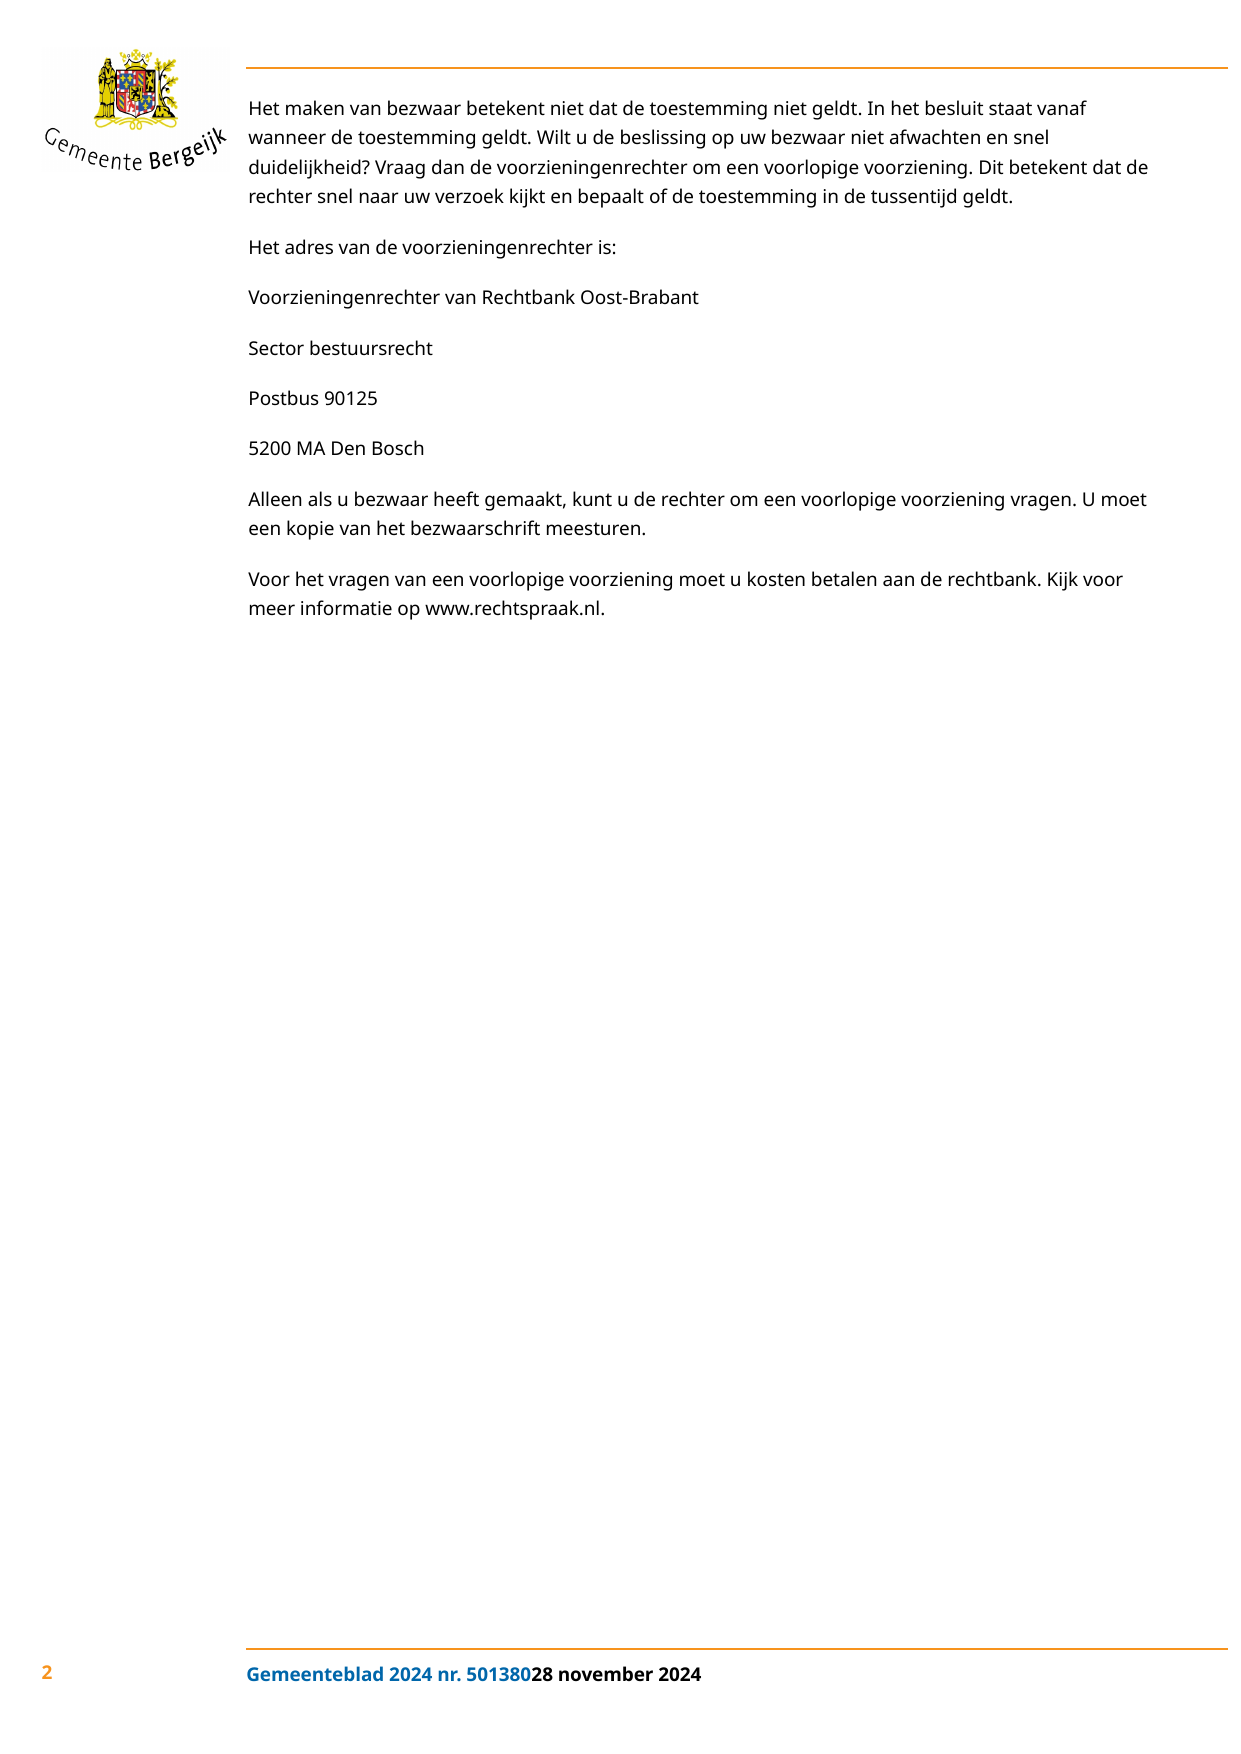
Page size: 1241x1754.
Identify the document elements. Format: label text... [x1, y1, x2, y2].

text Postbus 90125 [248, 385, 1152, 411]
text 5200 MA Den Bosch [248, 436, 1152, 461]
text Voor het vragen van een voorlopige voorziening moet u kosten betalen aan de rechtbank. Kijk voor meer informatie op www.rechtspraak.nl. [248, 566, 1152, 621]
text Het maken van bezwaar betekent niet dat de toestemming niet geldt. In het besluit staat vanaf wanneer de toestemming geldt. Wilt u de beslissing op uw bezwaar niet afwachten en snel duidelijkheid? Vraag dan de voorzieningenrechter om een voorlopige voorziening. Dit betekent dat de rechter snel naar uw verzoek kijkt en bepaalt of de toestemming in de tussentijd geldt. [248, 95, 1152, 209]
text Voorzieningenrechter van Rechtbank Oost-Brabant [248, 284, 1152, 310]
picture [41, 47, 231, 172]
text Sector bestuursrecht [248, 335, 1152, 361]
text Het adres van de voorzieningenrechter is: [248, 234, 1152, 260]
text Alleen als u bezwaar heeft gemaakt, kunt u de rechter om een voorlopige voorziening vragen. U moet een kopie van het bezwaarschrift meesturen. [248, 486, 1152, 541]
